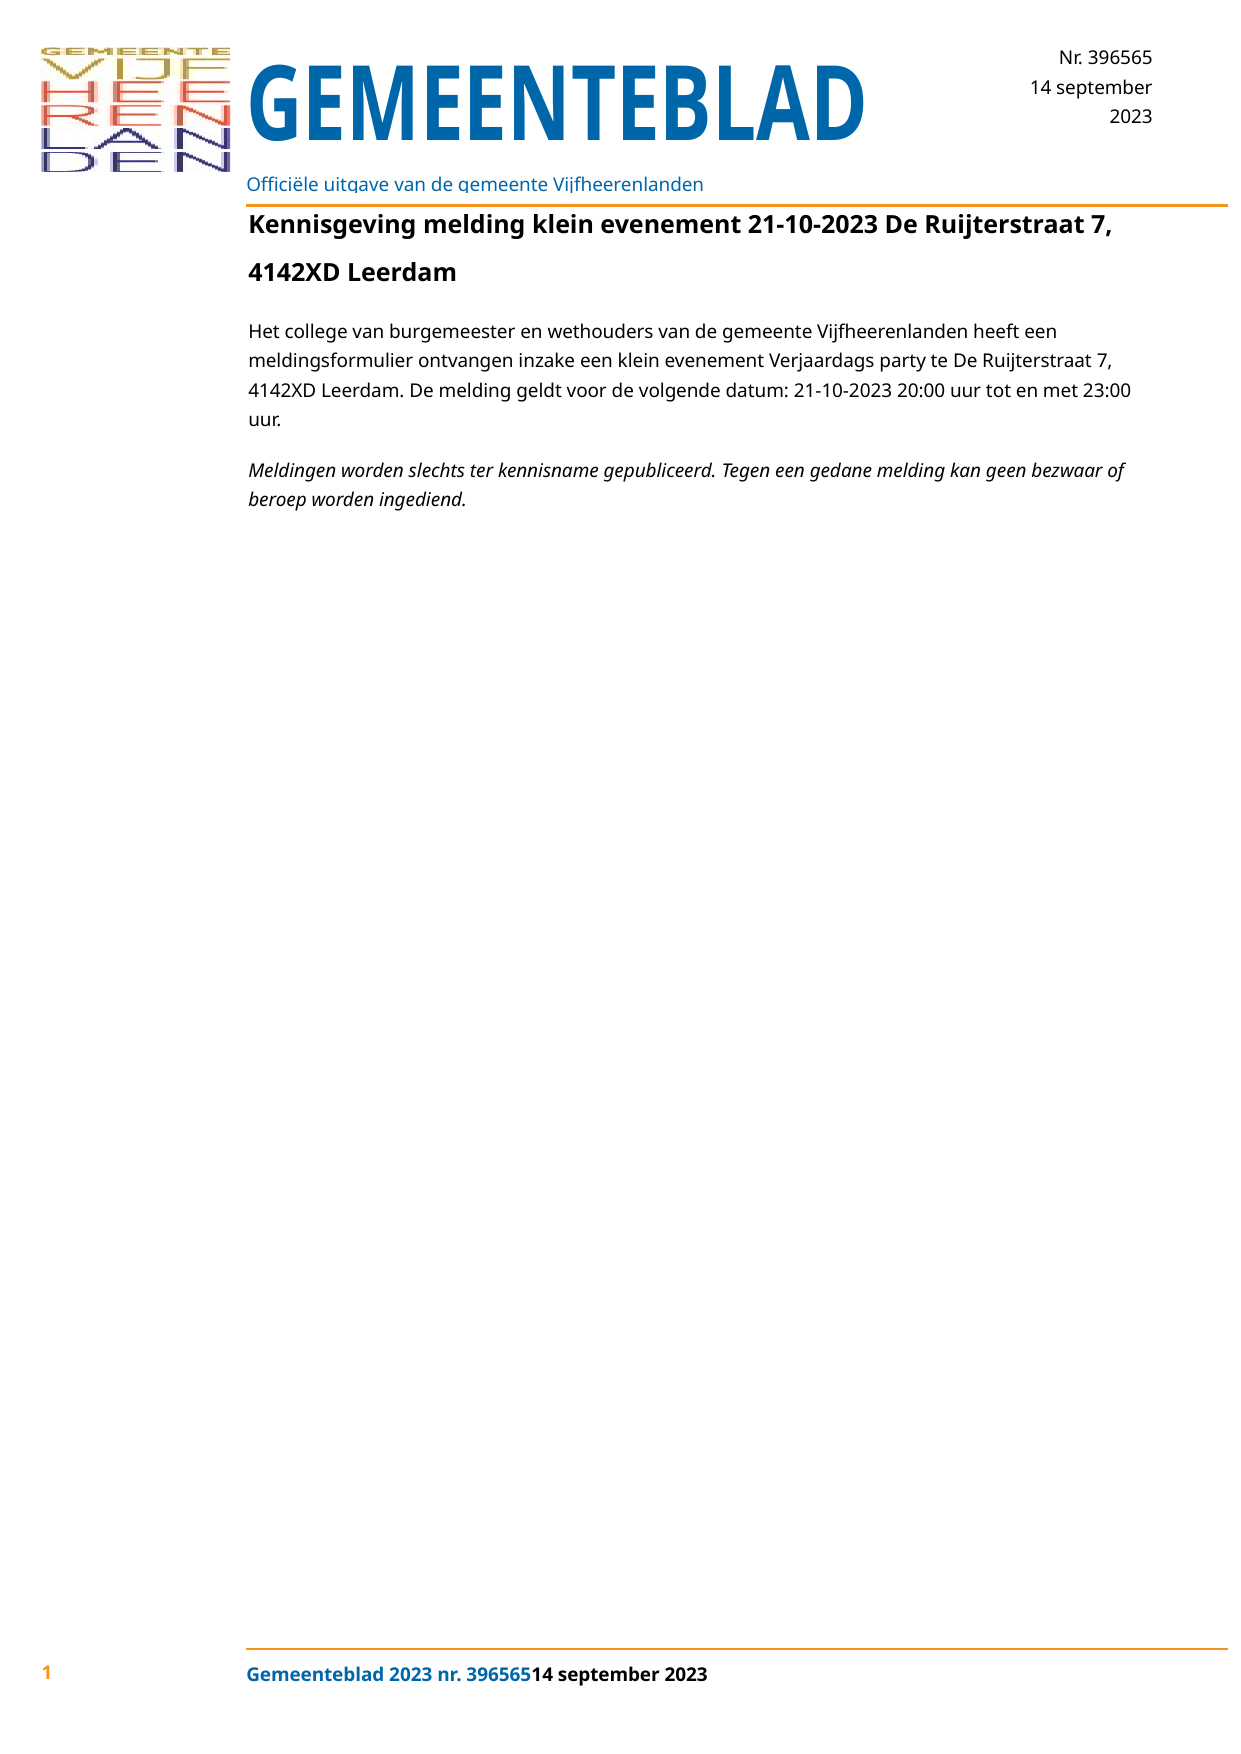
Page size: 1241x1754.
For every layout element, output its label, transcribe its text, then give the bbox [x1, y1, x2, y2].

text Kennisgeving melding klein evenement 21-10-2023 De Ruijterstraat 7, 4142XD Leerdam [248, 207, 1152, 288]
text Meldingen worden slechts ter kennisname gepubliceerd. Tegen een gedane melding kan geen bezwaar of beroep worden ingediend. [248, 457, 1152, 512]
picture [41, 47, 231, 172]
text Het college van burgemeester en wethouders van de gemeente Vijfheerenlanden heeft een meldingsformulier ontvangen inzake een klein evenement Verjaardags party te De Ruijterstraat 7, 4142XD Leerdam. De melding geldt voor de volgende datum: 21-10-2023 20:00 uur tot en met 23:00 uur. [248, 318, 1152, 432]
